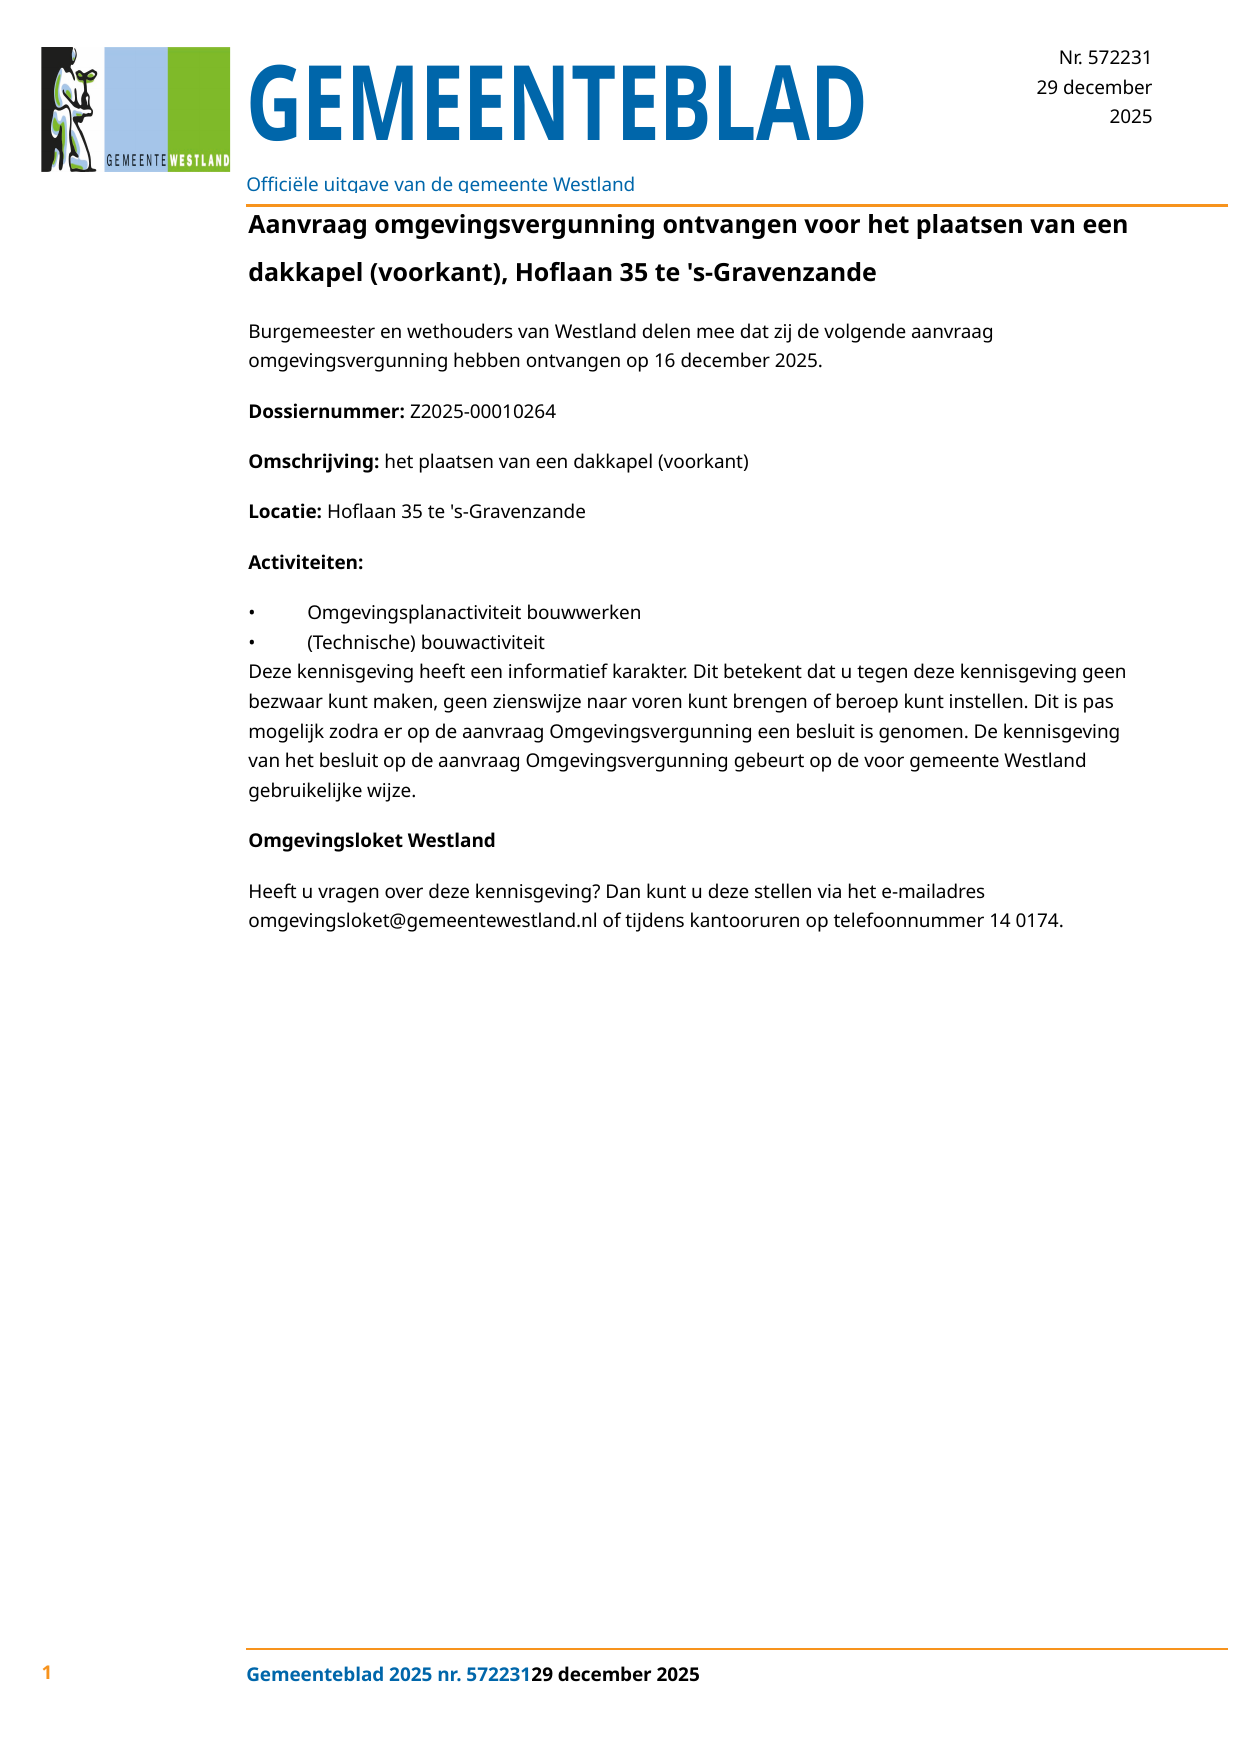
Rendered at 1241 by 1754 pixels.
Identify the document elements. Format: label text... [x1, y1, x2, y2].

text Heeft u vragen over deze kennisgeving? Dan kunt u deze stellen via het e-mailadres omgevingsloket@gemeentewestland.nl of tijdens kantooruren op telefoonnummer 14 0174. [248, 878, 1152, 933]
text Activiteiten: [248, 549, 1152, 575]
text Omschrijving: het plaatsen van een dakkapel (voorkant) [248, 448, 1152, 474]
text Burgemeester en wethouders van Westland delen mee dat zij de volgende aanvraag omgevingsvergunning hebben ontvangen op 16 december 2025. [248, 318, 1152, 373]
list (Technische) bouwactiviteit [248, 629, 1152, 655]
text Locatie: Hoflaan 35 te 's-Gravenzande [248, 499, 1152, 524]
picture [41, 47, 231, 172]
text Deze kennisgeving heeft een informatief karakter. Dit betekent dat u tegen deze kennisgeving geen bezwaar kunt maken, geen zienswijze naar voren kunt brengen of beroep kunt instellen. Dit is pas mogelijk zodra er op de aanvraag Omgevingsvergunning een besluit is genomen. De kennisgeving van het besluit op de aanvraag Omgevingsvergunning gebeurt op de voor gemeente Westland gebruikelijke wijze. [248, 659, 1152, 803]
text Dossiernummer: Z2025-00010264 [248, 398, 1152, 424]
list Omgevingsplanactiviteit bouwwerken [248, 599, 1152, 625]
text Omgevingsloket Westland [248, 827, 1152, 853]
text Aanvraag omgevingsvergunning ontvangen voor het plaatsen van een dakkapel (voorkant), Hoflaan 35 te 's-Gravenzande [248, 207, 1152, 288]
